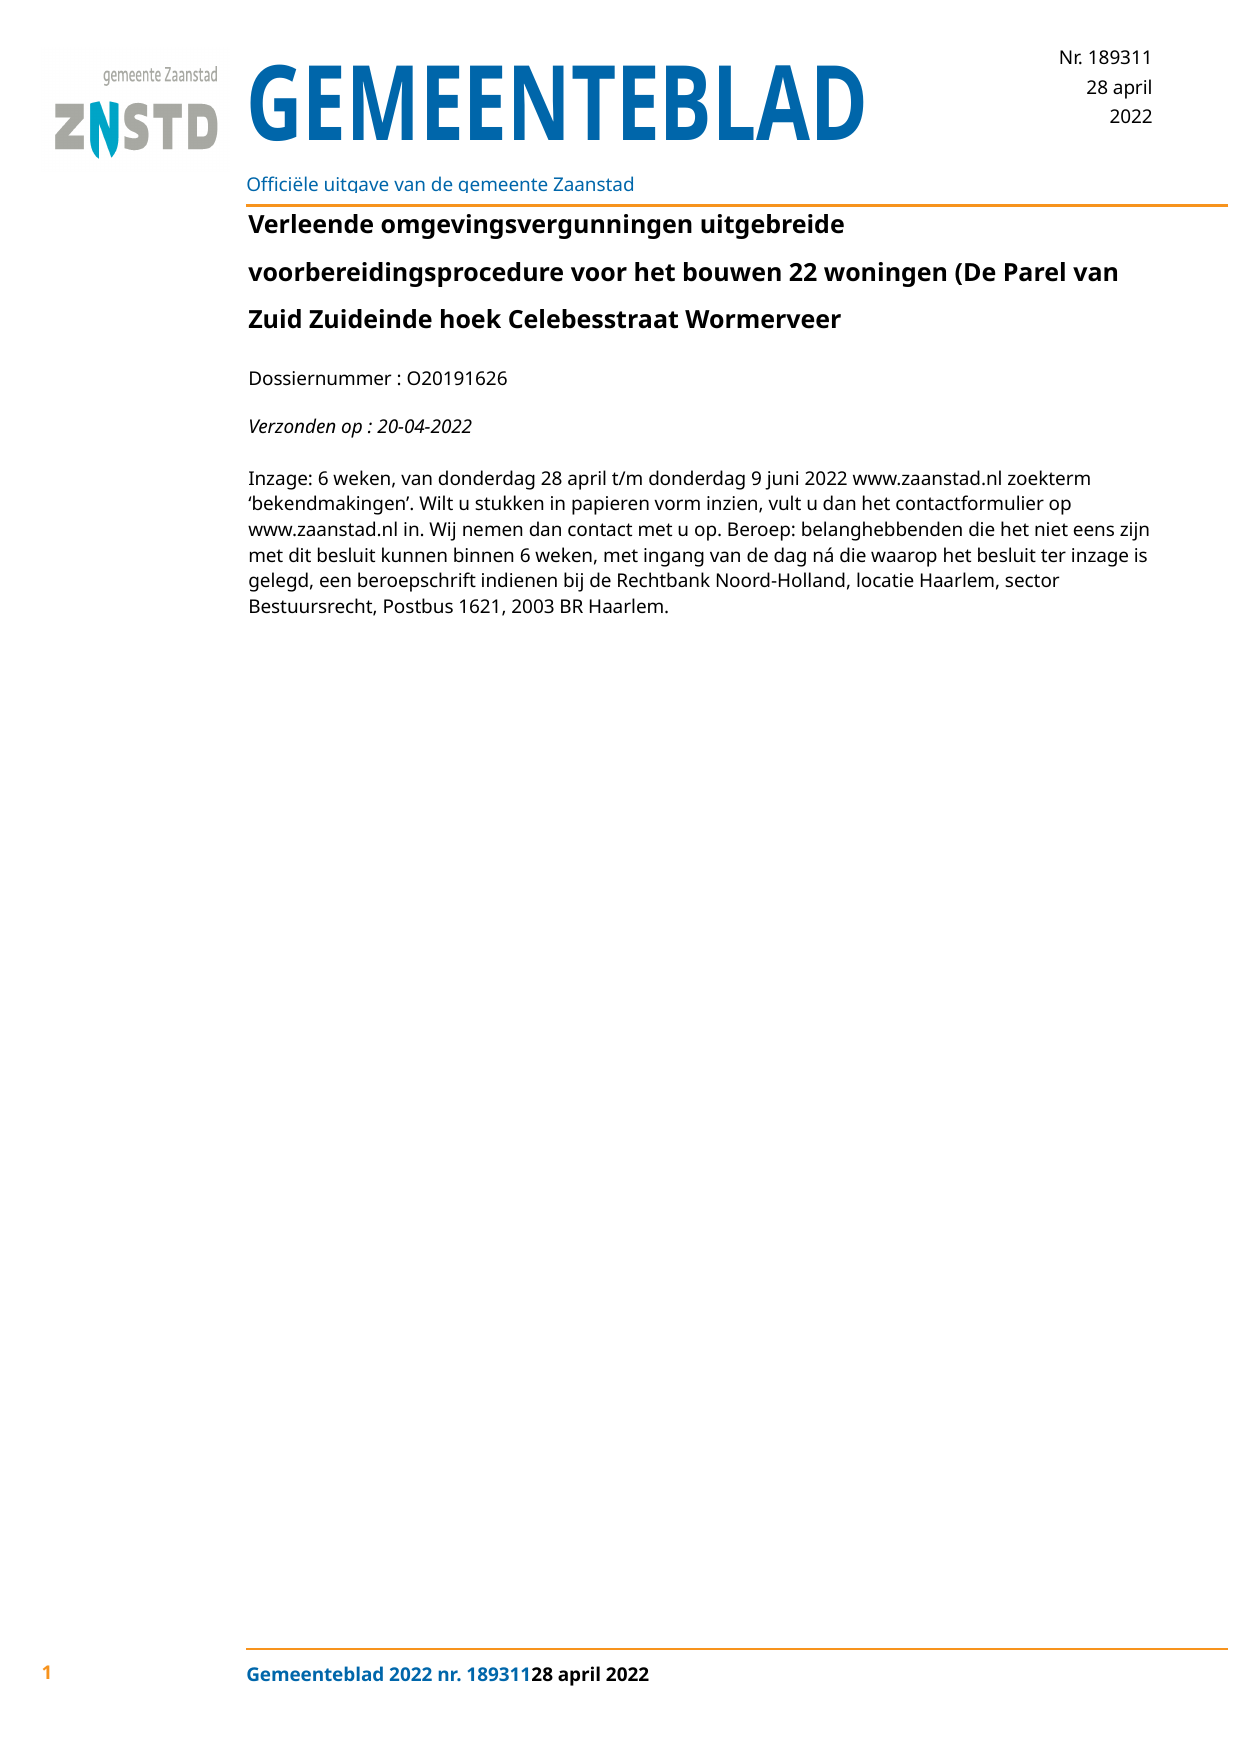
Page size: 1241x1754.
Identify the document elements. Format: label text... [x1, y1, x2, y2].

text Verzonden op : 20-04-2022 [248, 413, 1152, 439]
text Verleende omgevingsvergunningen uitgebreide voorbereidingsprocedure voor het bouwen 22 woningen (De Parel van Zuid Zuideinde hoek Celebesstraat Wormerveer [248, 207, 1152, 336]
picture [41, 47, 231, 172]
text Inzage: 6 weken, van donderdag 28 april t/m donderdag 9 juni 2022 www.zaanstad.nl zoekterm ‘bekendmakingen’. Wilt u stukken in papieren vorm inzien, vult u dan het contactformulier op www.zaanstad.nl in. Wij nemen dan contact met u op. Beroep: belanghebbenden die het niet eens zijn met dit besluit kunnen binnen 6 weken, met ingang van de dag ná die waarop het besluit ter inzage is gelegd, een beroepschrift indienen bij de Rechtbank Noord-Holland, locatie Haarlem, sector Bestuursrecht, Postbus 1621, 2003 BR Haarlem. [248, 465, 1152, 619]
text Dossiernummer : O20191626 [248, 366, 1152, 391]
